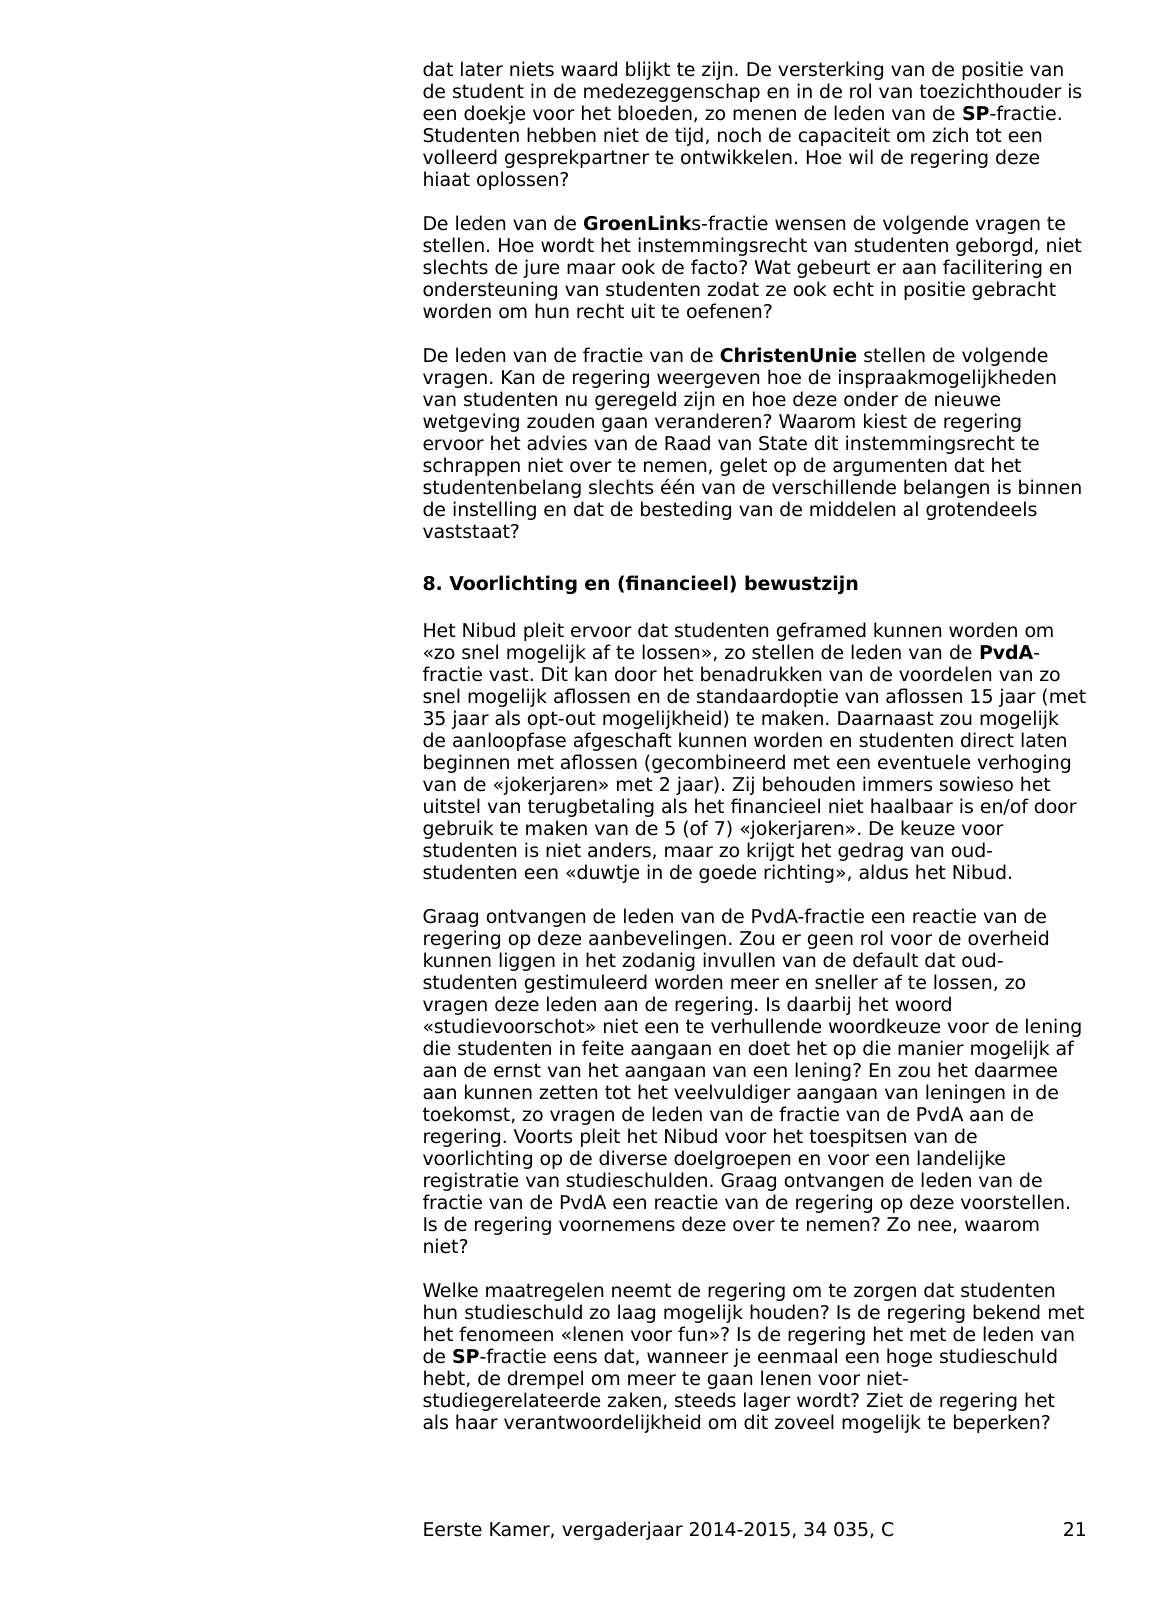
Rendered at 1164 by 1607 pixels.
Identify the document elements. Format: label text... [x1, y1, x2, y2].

text Het Nibud pleit ervoor dat studenten geframed kunnen worden om «zo snel mogelijk af te lossen», zo stellen de leden van de PvdA-fractie vast. Dit kan door het benadrukken van de voordelen van zo snel mogelijk aflossen en de standaardoptie van aflossen 15 jaar (met 35 jaar als opt-out mogelijkheid) te maken. Daarnaast zou mogelijk de aanloopfase afgeschaft kunnen worden en studenten direct laten beginnen met aflossen (gecombineerd met een eventuele verhoging van de «jokerjaren» met 2 jaar). Zij behouden immers sowieso het uitstel van terugbetaling als het financieel niet haalbaar is en/of door gebruik te maken van de 5 (of 7) «jokerjaren». De keuze voor studenten is niet anders, maar zo krijgt het gedrag van oud-studenten een «duwtje in de goede richting», aldus het Nibud. [422, 620, 1087, 884]
text Graag ontvangen de leden van de PvdA-fractie een reactie van de regering op deze aanbevelingen. Zou er geen rol voor de overheid kunnen liggen in het zodanig invullen van de default dat oud-studenten gestimuleerd worden meer en sneller af te lossen, zo vragen deze leden aan de regering. Is daarbij het woord «studievoorschot» niet een te verhullende woordkeuze voor de lening die studenten in feite aangaan en doet het op die manier mogelijk af aan de ernst van het aangaan van een lening? En zou het daarmee aan kunnen zetten tot het veelvuldiger aangaan van leningen in de toekomst, zo vragen de leden van de fractie van de PvdA aan de regering. Voorts pleit het Nibud voor het toespitsen van de voorlichting op de diverse doelgroepen en voor een landelijke registratie van studieschulden. Graag ontvangen de leden van de fractie van de PvdA een reactie van de regering op deze voorstellen. Is de regering voornemens deze over te nemen? Zo nee, waarom niet? [422, 906, 1087, 1258]
text De leden van de GroenLinks-fractie wensen de volgende vragen te stellen. Hoe wordt het instemmingsrecht van studenten geborgd, niet slechts de jure maar ook de facto? Wat gebeurt er aan facilitering en ondersteuning van studenten zodat ze ook echt in positie gebracht worden om hun recht uit te oefenen? [422, 213, 1087, 323]
subtitle 8. Voorlichting en (financieel) bewustzijn [422, 573, 1087, 595]
text dat later niets waard blijkt te zijn. De versterking van de positie van de student in de medezeggenschap en in de rol van toezichthouder is een doekje voor het bloeden, zo menen de leden van de SP-fractie. Studenten hebben niet de tijd, noch de capaciteit om zich tot een volleerd gesprekpartner te ontwikkelen. Hoe wil de regering deze hiaat oplossen? [422, 59, 1087, 191]
text De leden van de fractie van de ChristenUnie stellen de volgende vragen. Kan de regering weergeven hoe de inspraakmogelijkheden van studenten nu geregeld zijn en hoe deze onder de nieuwe wetgeving zouden gaan veranderen? Waarom kiest de regering ervoor het advies van de Raad van State dit instemmingsrecht te schrappen niet over te nemen, gelet op de argumenten dat het studentenbelang slechts één van de verschillende belangen is binnen de instelling en dat de besteding van de middelen al grotendeels vaststaat? [422, 345, 1087, 543]
text Welke maatregelen neemt de regering om te zorgen dat studenten hun studieschuld zo laag mogelijk houden? Is de regering bekend met het fenomeen «lenen voor fun»? Is de regering het met de leden van de SP-fractie eens dat, wanneer je eenmaal een hoge studieschuld hebt, de drempel om meer te gaan lenen voor niet-studiegerelateerde zaken, steeds lager wordt? Ziet de regering het als haar verantwoordelijkheid om dit zoveel mogelijk te beperken? [422, 1280, 1087, 1434]
